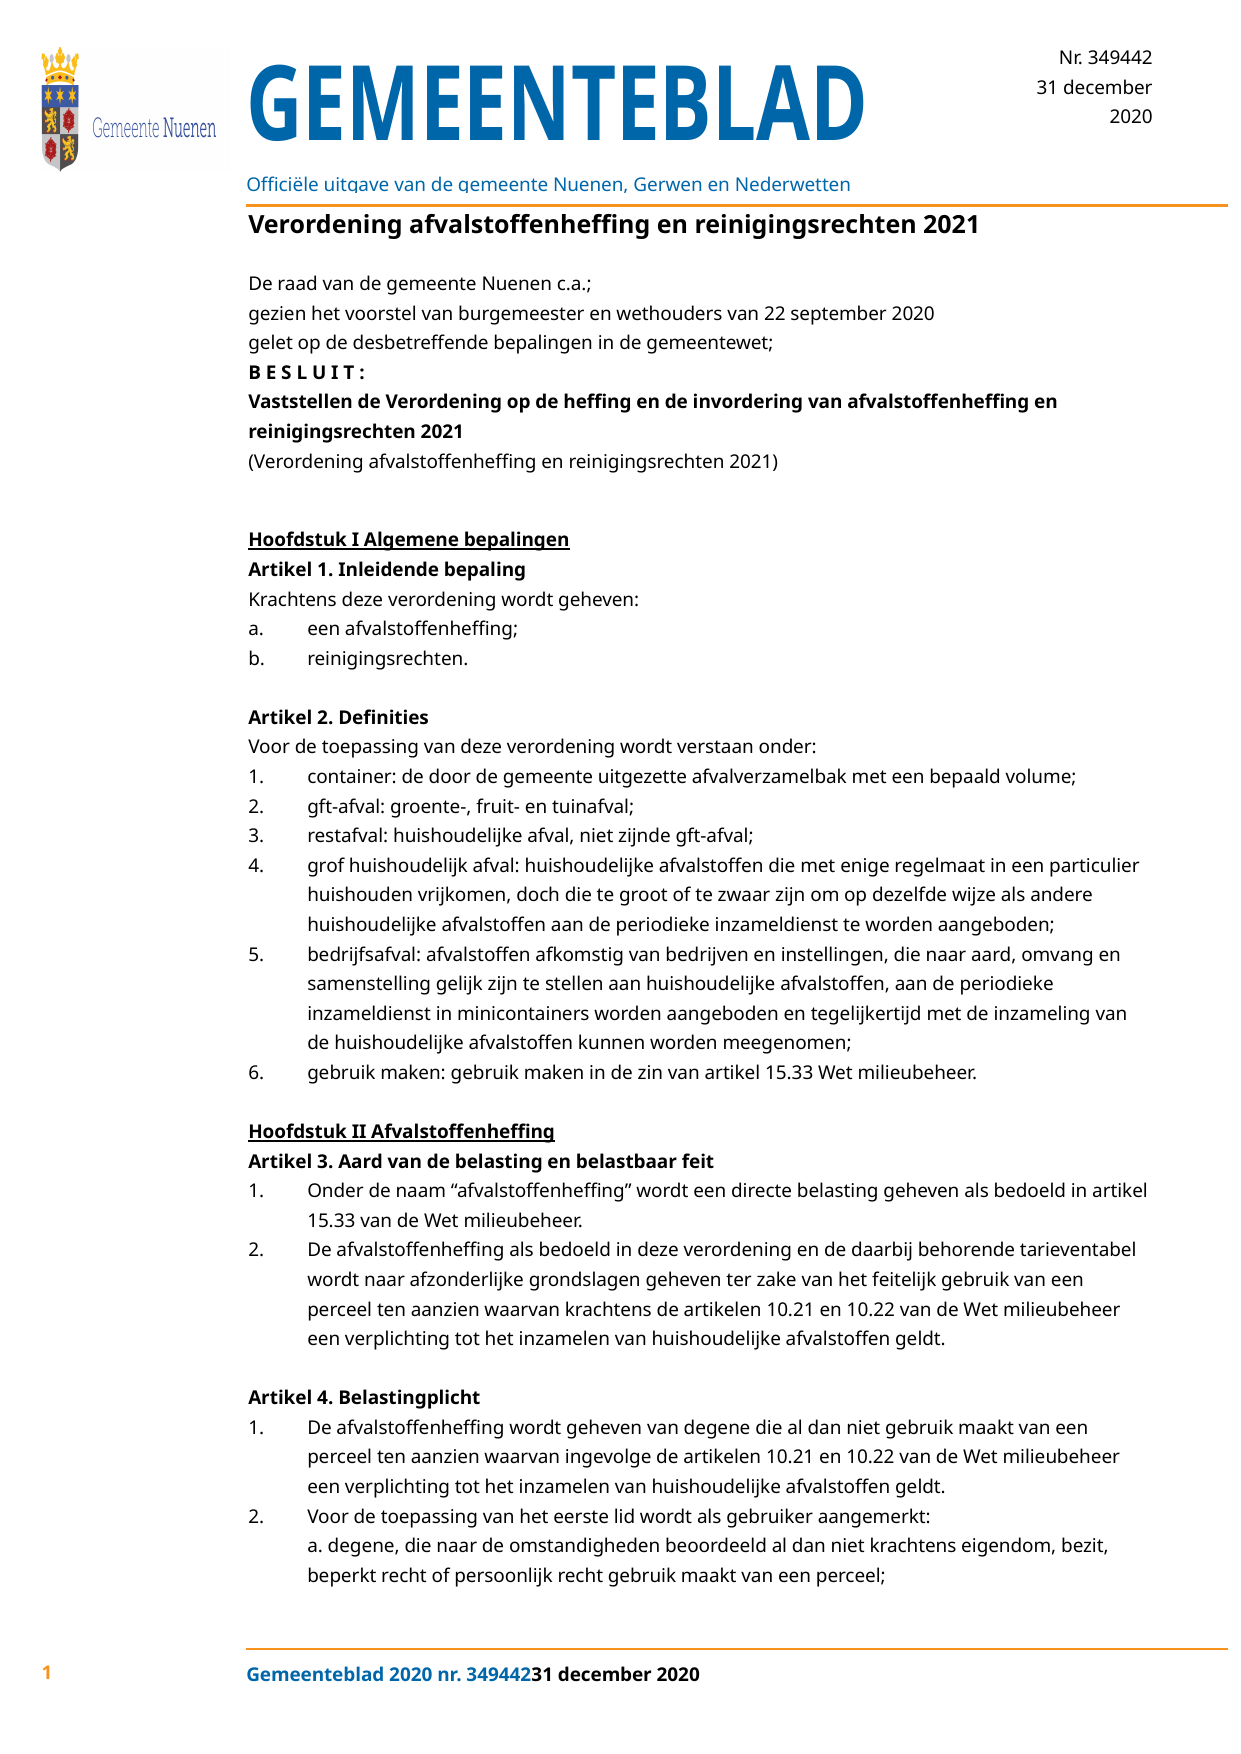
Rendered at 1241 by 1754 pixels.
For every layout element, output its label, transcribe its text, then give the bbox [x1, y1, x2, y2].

text Hoofdstuk II Afvalstoffenheffing [248, 1118, 1152, 1144]
list gft-afval: groente-, fruit- en tuinafval; [248, 793, 1152, 819]
list een afvalstoffenheffing; [248, 615, 1152, 641]
list gebruik maken: gebruik maken in de zin van artikel 15.33 Wet milieubeheer. [248, 1059, 1152, 1085]
text Vaststellen de Verordening op de heffing en de invordering van afvalstoffenheffing en reinigingsrechten 2021 [248, 389, 1152, 444]
text Voor de toepassing van deze verordening wordt verstaan onder: [248, 734, 1152, 759]
list De afvalstoffenheffing wordt geheven van degene die al dan niet gebruik maakt van een perceel ten aanzien waarvan ingevolge de artikelen 10.21 en 10.22 van de Wet milieubeheer een verplichting tot het inzamelen van huishoudelijke afvalstoffen geldt. [248, 1414, 1152, 1499]
text De raad van de gemeente Nuenen c.a.; [248, 270, 1152, 296]
text Artikel 2. Definities [248, 704, 1152, 730]
text Artikel 1. Inleidende bepaling [248, 556, 1152, 582]
list container: de door de gemeente uitgezette afvalverzamelbak met een bepaald volume; [248, 763, 1152, 789]
text Artikel 3. Aard van de belasting en belastbaar feit [248, 1148, 1152, 1174]
text Krachtens deze verordening wordt geheven: [248, 586, 1152, 612]
text B E S L U I T : [248, 359, 1152, 385]
list bedrijfsafval: afvalstoffen afkomstig van bedrijven en instellingen, die naar aard, omvang en samenstelling gelijk zijn te stellen aan huishoudelijke afvalstoffen, aan de periodieke inzameldienst in minicontainers worden aangeboden en tegelijkertijd met de inzameling van de huishoudelijke afvalstoffen kunnen worden meegenomen; [248, 941, 1152, 1055]
list Onder de naam “afvalstoffenheffing” wordt een directe belasting geheven als bedoeld in artikel 15.33 van de Wet milieubeheer. [248, 1177, 1152, 1233]
list De afvalstoffenheffing als bedoeld in deze verordening en de daarbij behorende tarieventabel wordt naar afzonderlijke grondslagen geheven ter zake van het feitelijk gebruik van een perceel ten aanzien waarvan krachtens de artikelen 10.21 en 10.22 van de Wet milieubeheer een verplichting tot het inzamelen van huishoudelijke afvalstoffen geldt. [248, 1237, 1152, 1351]
list restafval: huishoudelijke afval, niet zijnde gft-afval; [248, 822, 1152, 848]
text gelet op de desbetreffende bepalingen in de gemeentewet; [248, 329, 1152, 355]
text gezien het voorstel van burgemeester en wethouders van 22 september 2020 [248, 300, 1152, 326]
text Hoofdstuk I Algemene bepalingen [248, 527, 1152, 552]
text Artikel 4. Belastingplicht [248, 1384, 1152, 1410]
text Verordening afvalstoffenheffing en reinigingsrechten 2021 [248, 207, 1152, 241]
list Voor de toepassing van het eerste lid wordt als gebruiker aangemerkt: [248, 1503, 1152, 1529]
list reinigingsrechten. [248, 645, 1152, 671]
list grof huishoudelijk afval: huishoudelijke afvalstoffen die met enige regelmaat in een particulier huishouden vrijkomen, doch die te groot of te zwaar zijn om op dezelfde wijze als andere huishoudelijke afvalstoffen aan de periodieke inzameldienst te worden aangeboden; [248, 852, 1152, 937]
text (Verordening afvalstoffenheffing en reinigingsrechten 2021) [248, 448, 1152, 473]
list a. degene, die naar de omstandigheden beoordeeld al dan niet krachtens eigendom, bezit, beperkt recht of persoonlijk recht gebruik maakt van een perceel; [248, 1532, 1152, 1588]
picture [41, 47, 231, 172]
